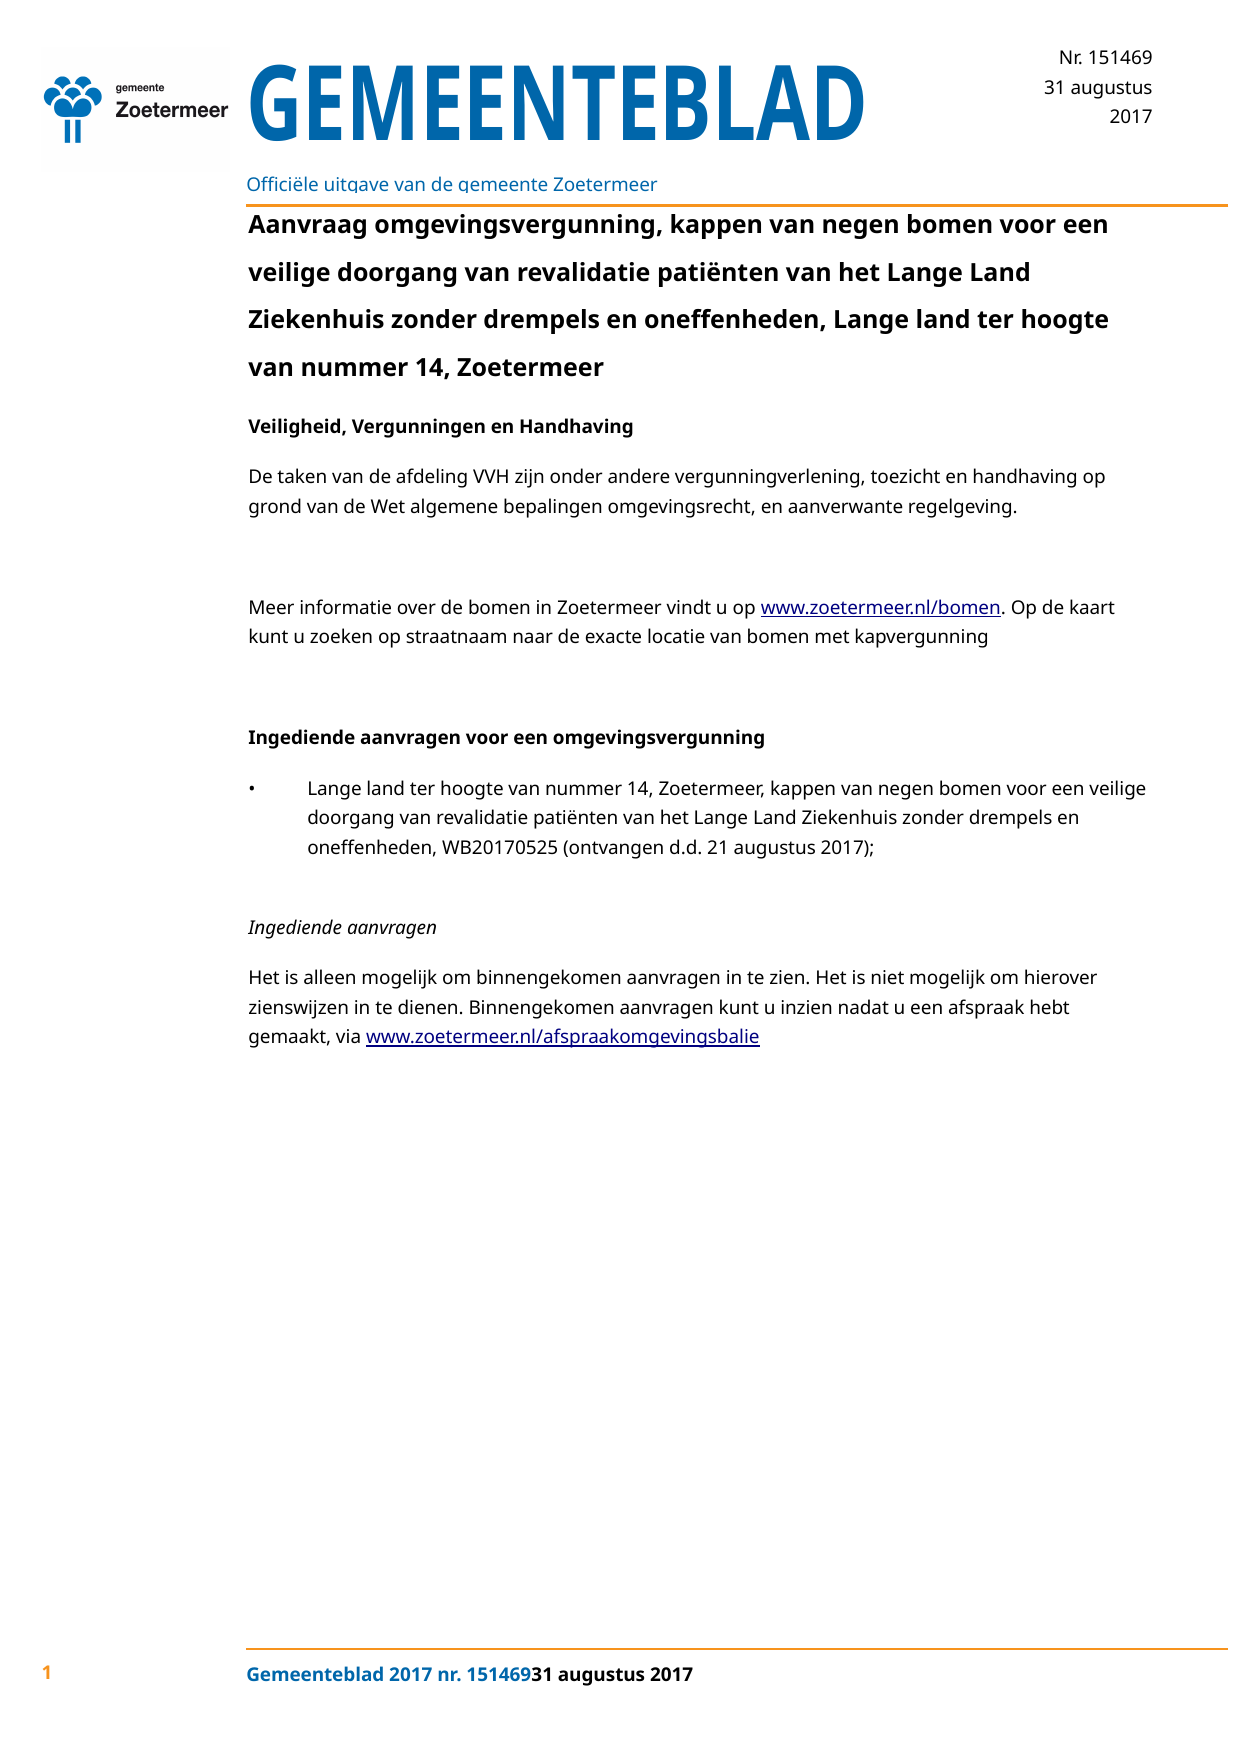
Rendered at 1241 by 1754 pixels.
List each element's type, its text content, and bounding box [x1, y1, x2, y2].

picture [41, 47, 231, 172]
text De taken van de afdeling VVH zijn onder andere vergunningverlening, toezicht en handhaving op grond van de Wet algemene bepalingen omgevingsrecht, en aanverwante regelgeving. [248, 463, 1152, 519]
text Het is alleen mogelijk om binnengekomen aanvragen in te zien. Het is niet mogelijk om hierover zienswijzen in te dienen. Binnengekomen aanvragen kunt u inzien nadat u een afspraak hebt gemaakt, via www.zoetermeer.nl/afspraakomgevingsbalie [248, 964, 1152, 1049]
text Meer informatie over de bomen in Zoetermeer vindt u op www.zoetermeer.nl/bomen. Op de kaart kunt u zoeken op straatnaam naar de exacte locatie van bomen met kapvergunning [248, 594, 1152, 649]
text Ingediende aanvragen [248, 914, 1152, 940]
text Ingediende aanvragen voor een omgevingsvergunning [248, 724, 1152, 750]
text Aanvraag omgevingsvergunning, kappen van negen bomen voor een veilige doorgang van revalidatie patiënten van het Lange Land Ziekenhuis zonder drempels en oneffenheden, Lange land ter hoogte van nummer 14, Zoetermeer [248, 207, 1152, 384]
text Veiligheid, Vergunningen en Handhaving [248, 413, 1152, 439]
list Lange land ter hoogte van nummer 14, Zoetermeer, kappen van negen bomen voor een veilige doorgang van revalidatie patiënten van het Lange Land Ziekenhuis zonder drempels en oneffenheden, WB20170525 (ontvangen d.d. 21 augustus 2017); [248, 775, 1152, 860]
